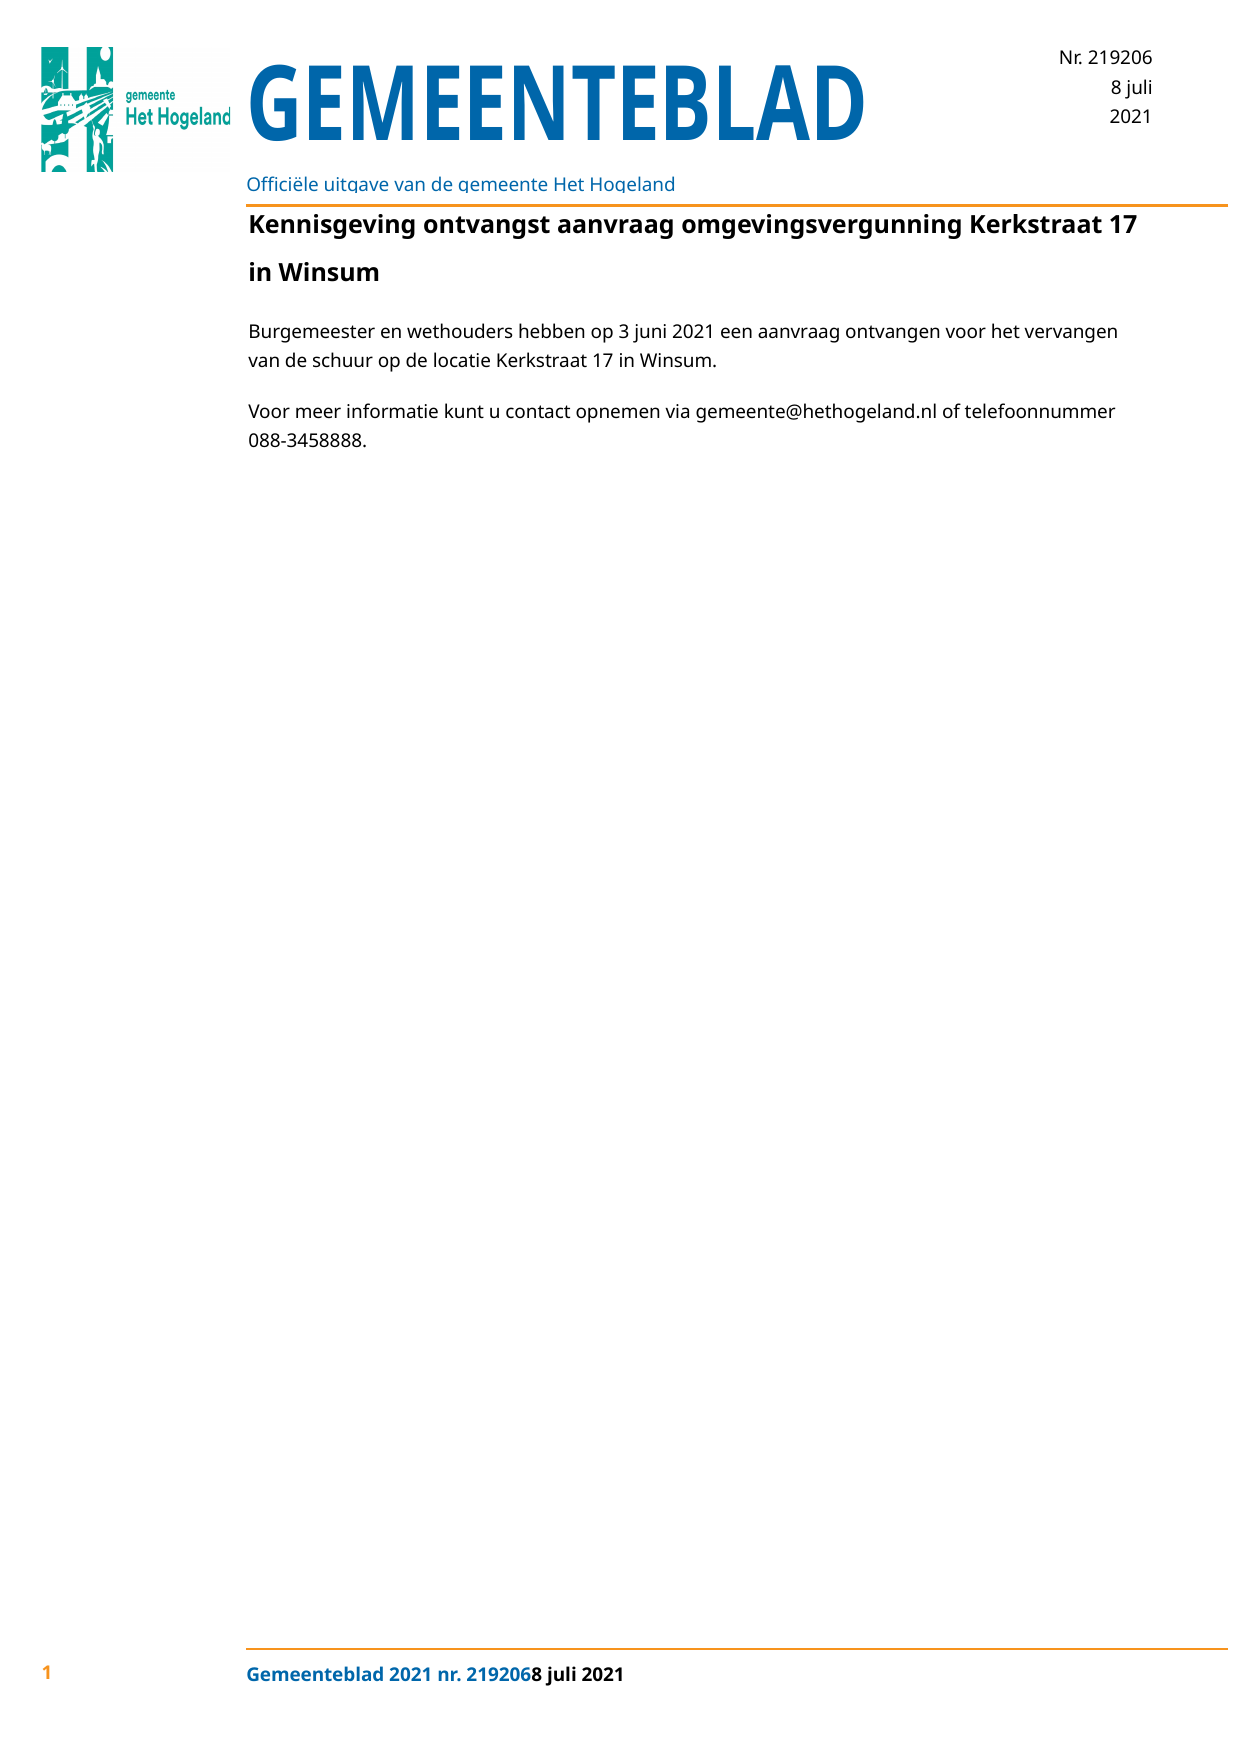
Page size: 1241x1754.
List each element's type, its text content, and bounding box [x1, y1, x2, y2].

picture [41, 47, 231, 172]
text Kennisgeving ontvangst aanvraag omgevingsvergunning Kerkstraat 17 in Winsum [248, 207, 1152, 288]
text Voor meer informatie kunt u contact opnemen via gemeente@hethogeland.nl of telefoonnummer 088-3458888. [248, 398, 1152, 453]
text Burgemeester en wethouders hebben op 3 juni 2021 een aanvraag ontvangen voor het vervangen van de schuur op de locatie Kerkstraat 17 in Winsum. [248, 318, 1152, 373]
